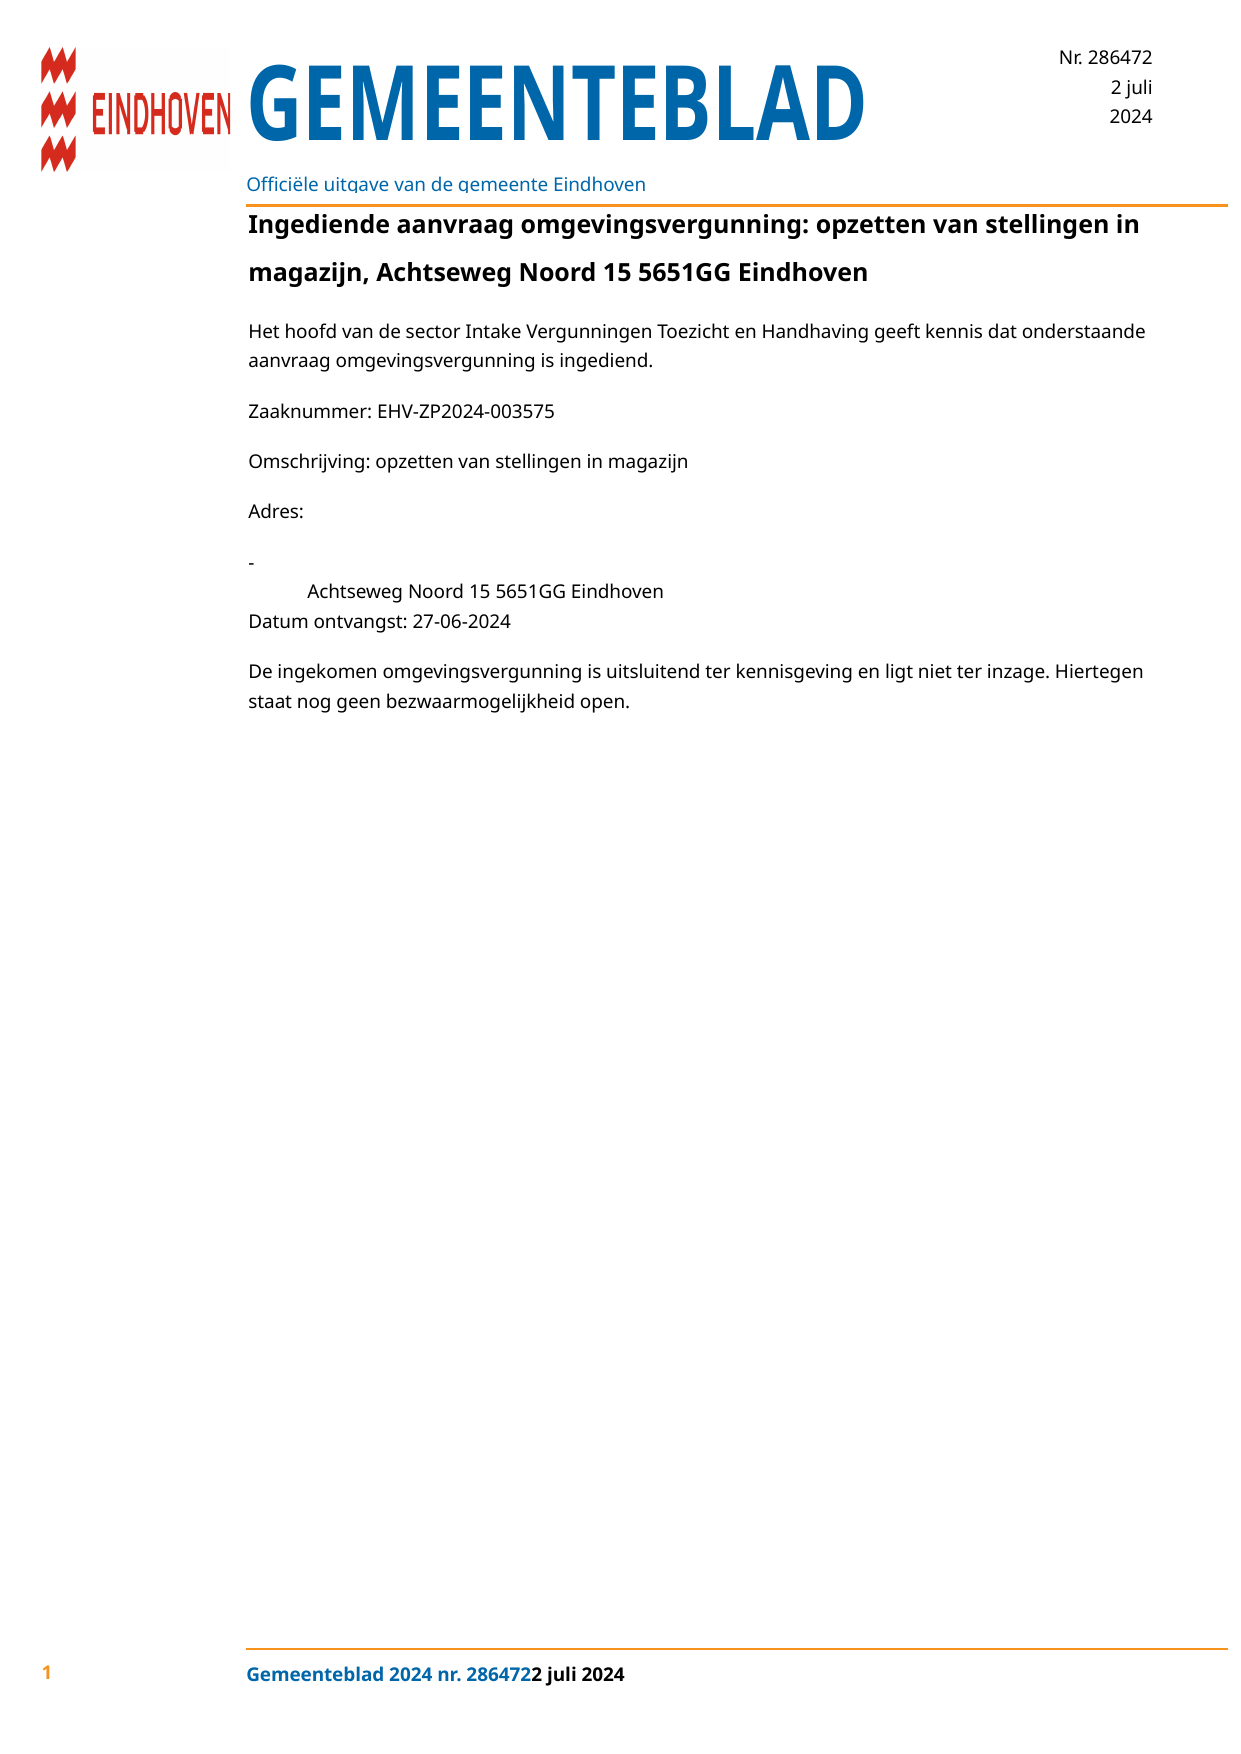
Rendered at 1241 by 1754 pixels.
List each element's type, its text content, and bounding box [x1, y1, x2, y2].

picture [41, 47, 231, 172]
text Omschrijving: opzetten van stellingen in magazijn [248, 448, 1152, 474]
text Datum ontvangst: 27-06-2024 [248, 608, 1152, 634]
text Adres: [248, 499, 1152, 524]
list Achtseweg Noord 15 5651GG Eindhoven [248, 579, 1152, 604]
text Zaaknummer: EHV-ZP2024-003575 [248, 398, 1152, 424]
text Het hoofd van de sector Intake Vergunningen Toezicht en Handhaving geeft kennis dat onderstaande aanvraag omgevingsvergunning is ingediend. [248, 318, 1152, 373]
text De ingekomen omgevingsvergunning is uitsluitend ter kennisgeving en ligt niet ter inzage. Hiertegen staat nog geen bezwaarmogelijkheid open. [248, 659, 1152, 714]
text Ingediende aanvraag omgevingsvergunning: opzetten van stellingen in magazijn, Achtseweg Noord 15 5651GG Eindhoven [248, 207, 1152, 288]
